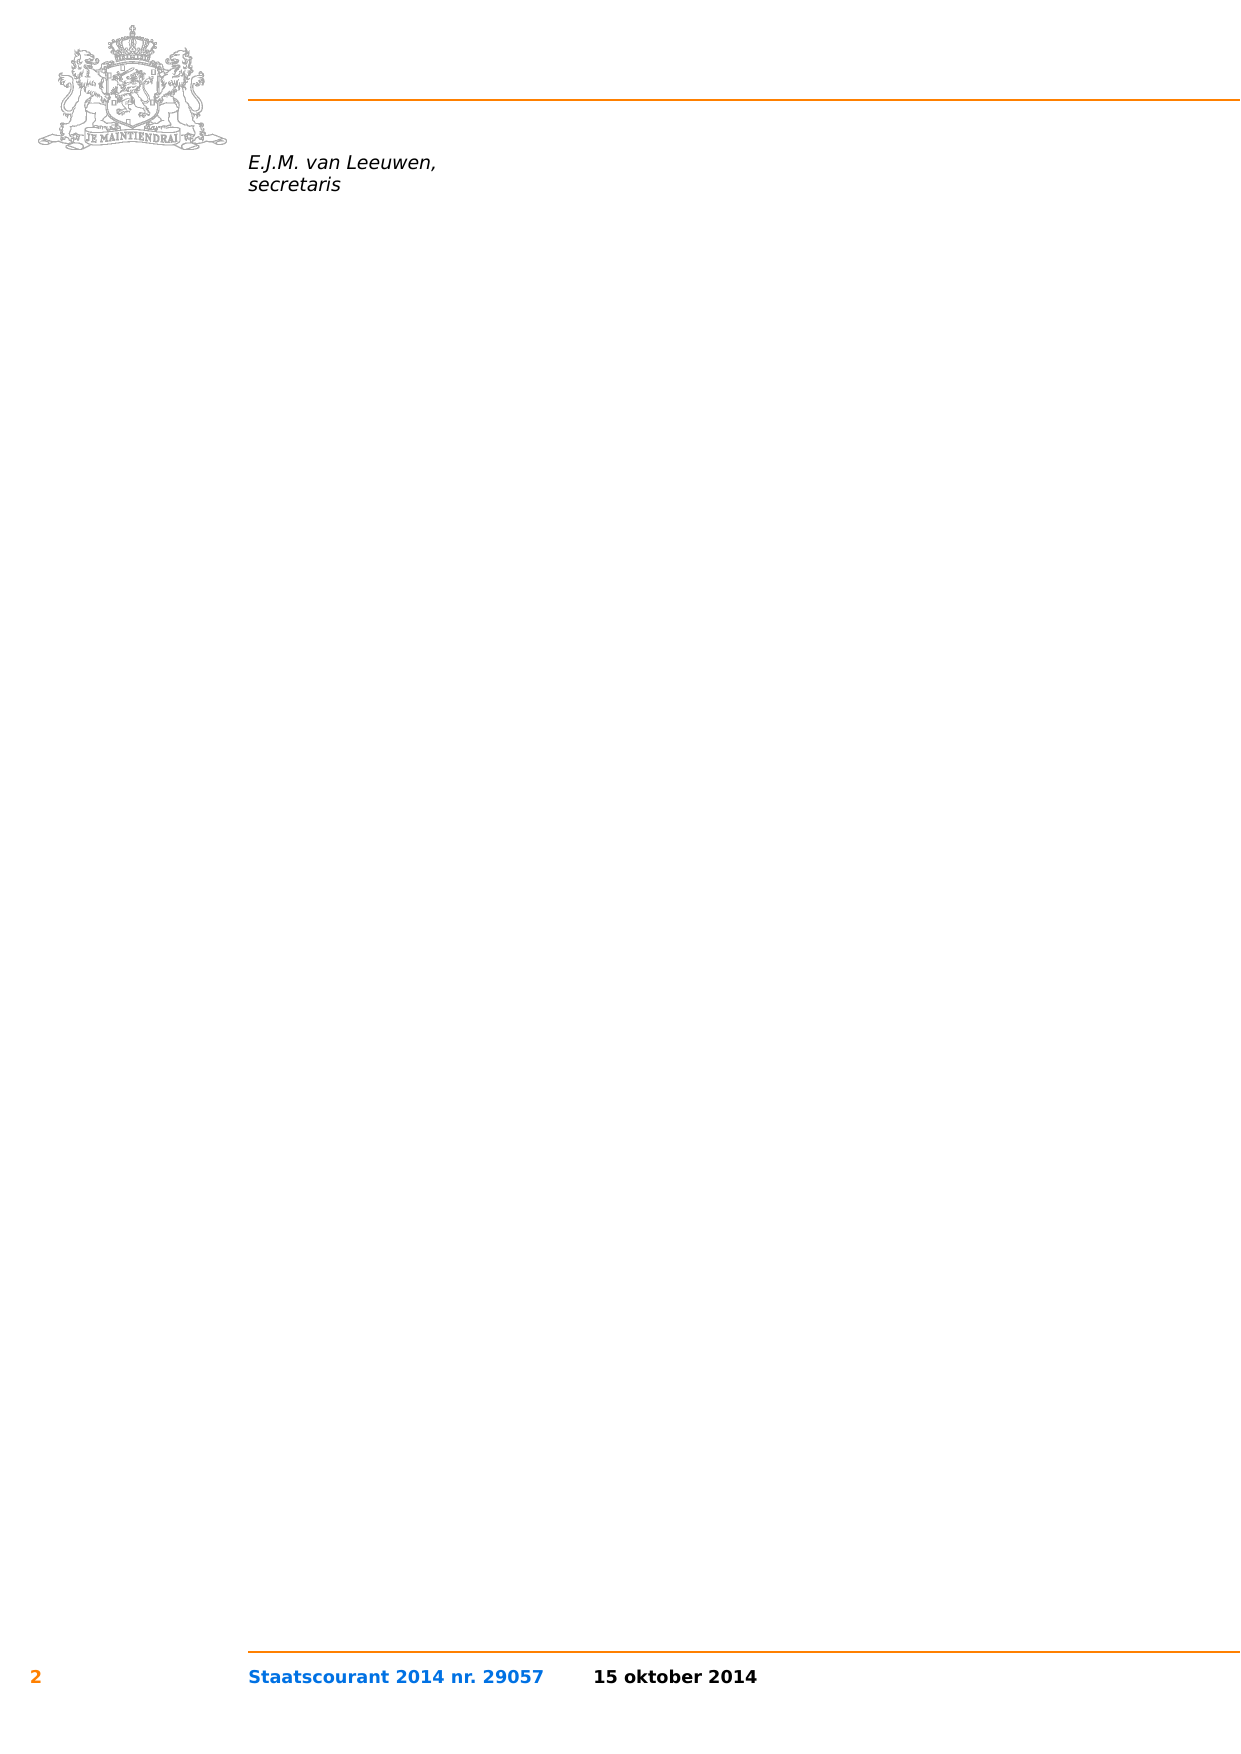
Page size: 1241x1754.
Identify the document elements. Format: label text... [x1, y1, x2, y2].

text E.J.M. van Leeuwen, secretaris [248, 130, 1163, 196]
picture [38, 25, 227, 150]
